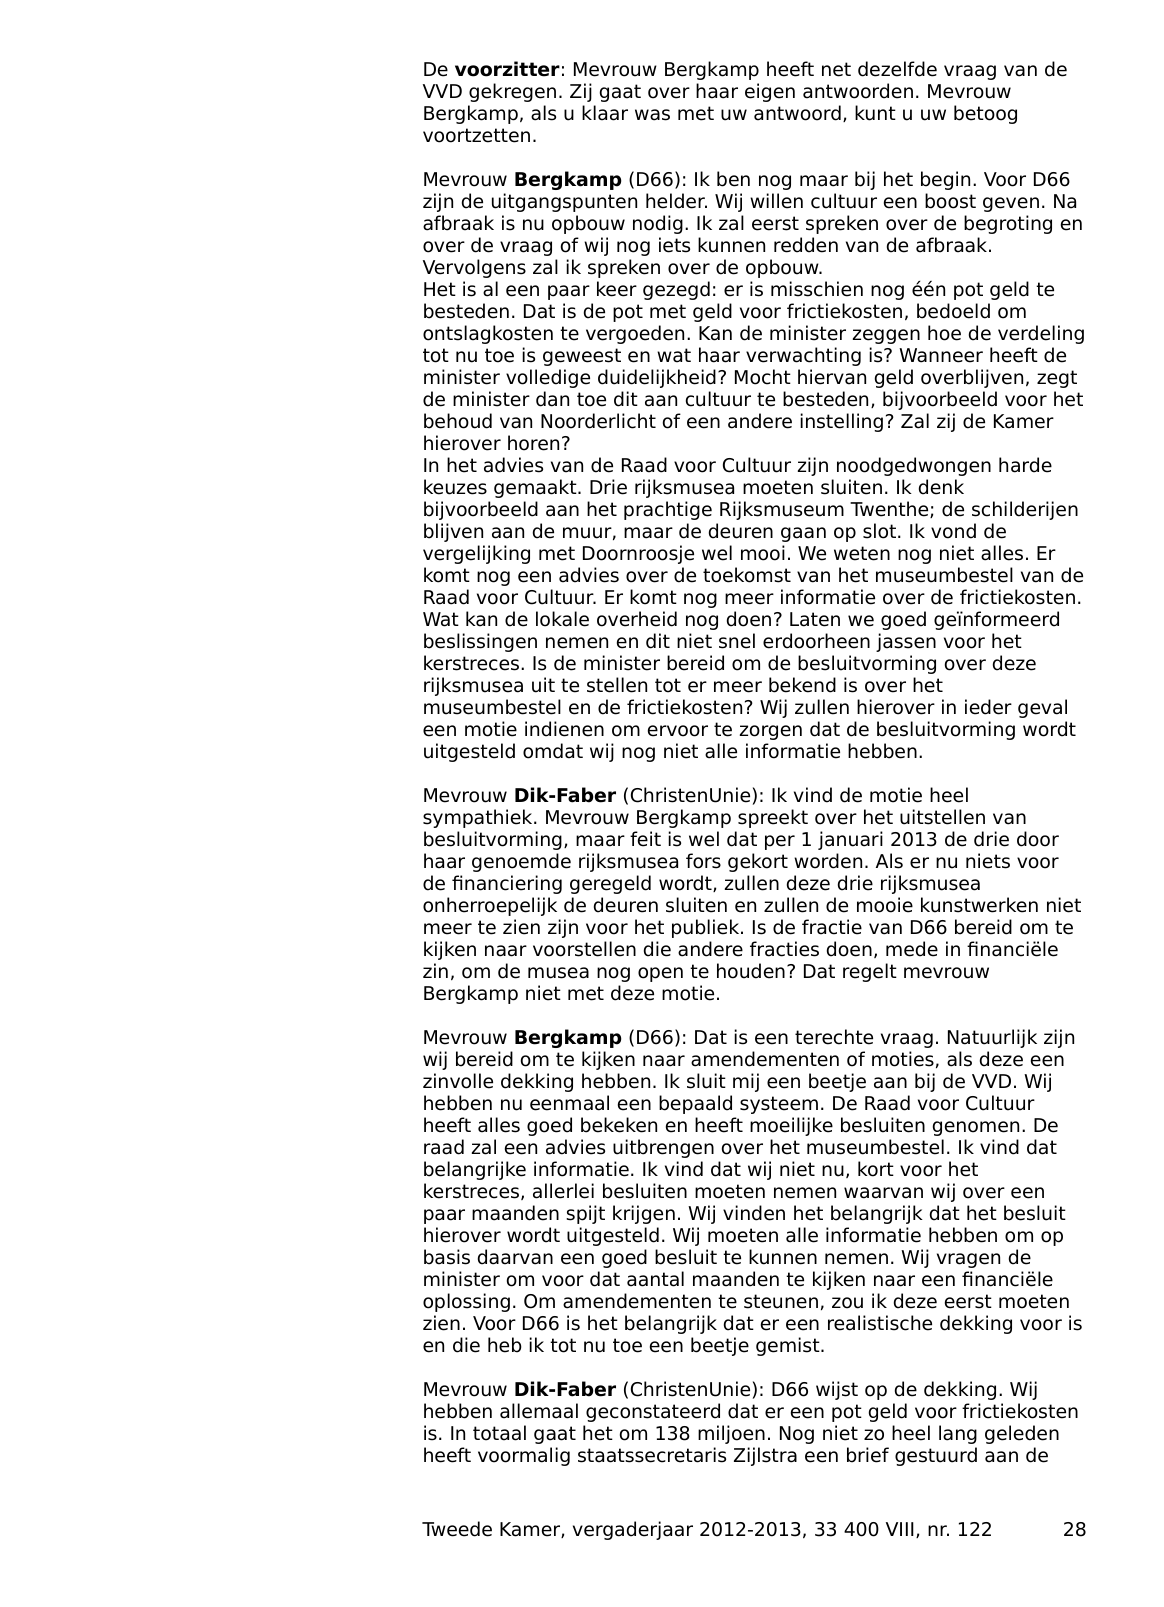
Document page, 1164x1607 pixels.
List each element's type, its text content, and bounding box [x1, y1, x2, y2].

text In het advies van de Raad voor Cultuur zijn noodgedwongen harde keuzes gemaakt. Drie rijksmusea moeten sluiten. Ik denk bijvoorbeeld aan het prachtige Rijksmuseum Twenthe; de schilderijen blijven aan de muur, maar de deuren gaan op slot. Ik vond de vergelijking met Doornroosje wel mooi. We weten nog niet alles. Er komt nog een advies over de toekomst van het museumbestel van de Raad voor Cultuur. Er komt nog meer informatie over de frictiekosten. Wat kan de lokale overheid nog doen? Laten we goed geïnformeerd beslissingen nemen en dit niet snel erdoorheen jassen voor het kerstreces. Is de minister bereid om de besluitvorming over deze rijksmusea uit te stellen tot er meer bekend is over het museumbestel en de frictiekosten? Wij zullen hierover in ieder geval een motie indienen om ervoor te zorgen dat de besluitvorming wordt uitgesteld omdat wij nog niet alle informatie hebben. [422, 455, 1087, 763]
text Mevrouw Bergkamp (D66): Ik ben nog maar bij het begin. Voor D66 zijn de uitgangspunten helder. Wij willen cultuur een boost geven. Na afbraak is nu opbouw nodig. Ik zal eerst spreken over de begroting en over de vraag of wij nog iets kunnen redden van de afbraak. Vervolgens zal ik spreken over de opbouw. [422, 169, 1087, 279]
text Mevrouw Bergkamp (D66): Dat is een terechte vraag. Natuurlijk zijn wij bereid om te kijken naar amendementen of moties, als deze een zinvolle dekking hebben. Ik sluit mij een beetje aan bij de VVD. Wij hebben nu eenmaal een bepaald systeem. De Raad voor Cultuur heeft alles goed bekeken en heeft moeilijke besluiten genomen. De raad zal een advies uitbrengen over het museumbestel. Ik vind dat belangrijke informatie. Ik vind dat wij niet nu, kort voor het kerstreces, allerlei besluiten moeten nemen waarvan wij over een paar maanden spijt krijgen. Wij vinden het belangrijk dat het besluit hierover wordt uitgesteld. Wij moeten alle informatie hebben om op basis daarvan een goed besluit te kunnen nemen. Wij vragen de minister om voor dat aantal maanden te kijken naar een financiële oplossing. Om amendementen te steunen, zou ik deze eerst moeten zien. Voor D66 is het belangrijk dat er een realistische dekking voor is en die heb ik tot nu toe een beetje gemist. [422, 1027, 1087, 1356]
text De voorzitter: Mevrouw Bergkamp heeft net dezelfde vraag van de VVD gekregen. Zij gaat over haar eigen antwoorden. Mevrouw Bergkamp, als u klaar was met uw antwoord, kunt u uw betoog voortzetten. [422, 59, 1087, 147]
text Het is al een paar keer gezegd: er is misschien nog één pot geld te besteden. Dat is de pot met geld voor frictiekosten, bedoeld om ontslagkosten te vergoeden. Kan de minister zeggen hoe de verdeling tot nu toe is geweest en wat haar verwachting is? Wanneer heeft de minister volledige duidelijkheid? Mocht hiervan geld overblijven, zegt de minister dan toe dit aan cultuur te besteden, bijvoorbeeld voor het behoud van Noorderlicht of een andere instelling? Zal zij de Kamer hierover horen? [422, 279, 1087, 455]
text Mevrouw Dik-Faber (ChristenUnie): D66 wijst op de dekking. Wij hebben allemaal geconstateerd dat er een pot geld voor frictiekosten is. In totaal gaat het om 138 miljoen. Nog niet zo heel lang geleden heeft voormalig staatssecretaris Zijlstra een brief gestuurd aan de [422, 1379, 1087, 1467]
text Mevrouw Dik-Faber (ChristenUnie): Ik vind de motie heel sympathiek. Mevrouw Bergkamp spreekt over het uitstellen van besluitvorming, maar feit is wel dat per 1 januari 2013 de drie door haar genoemde rijksmusea fors gekort worden. Als er nu niets voor de financiering geregeld wordt, zullen deze drie rijksmusea onherroepelijk de deuren sluiten en zullen de mooie kunstwerken niet meer te zien zijn voor het publiek. Is de fractie van D66 bereid om te kijken naar voorstellen die andere fracties doen, mede in financiële zin, om de musea nog open te houden? Dat regelt mevrouw Bergkamp niet met deze motie. [422, 785, 1087, 1004]
